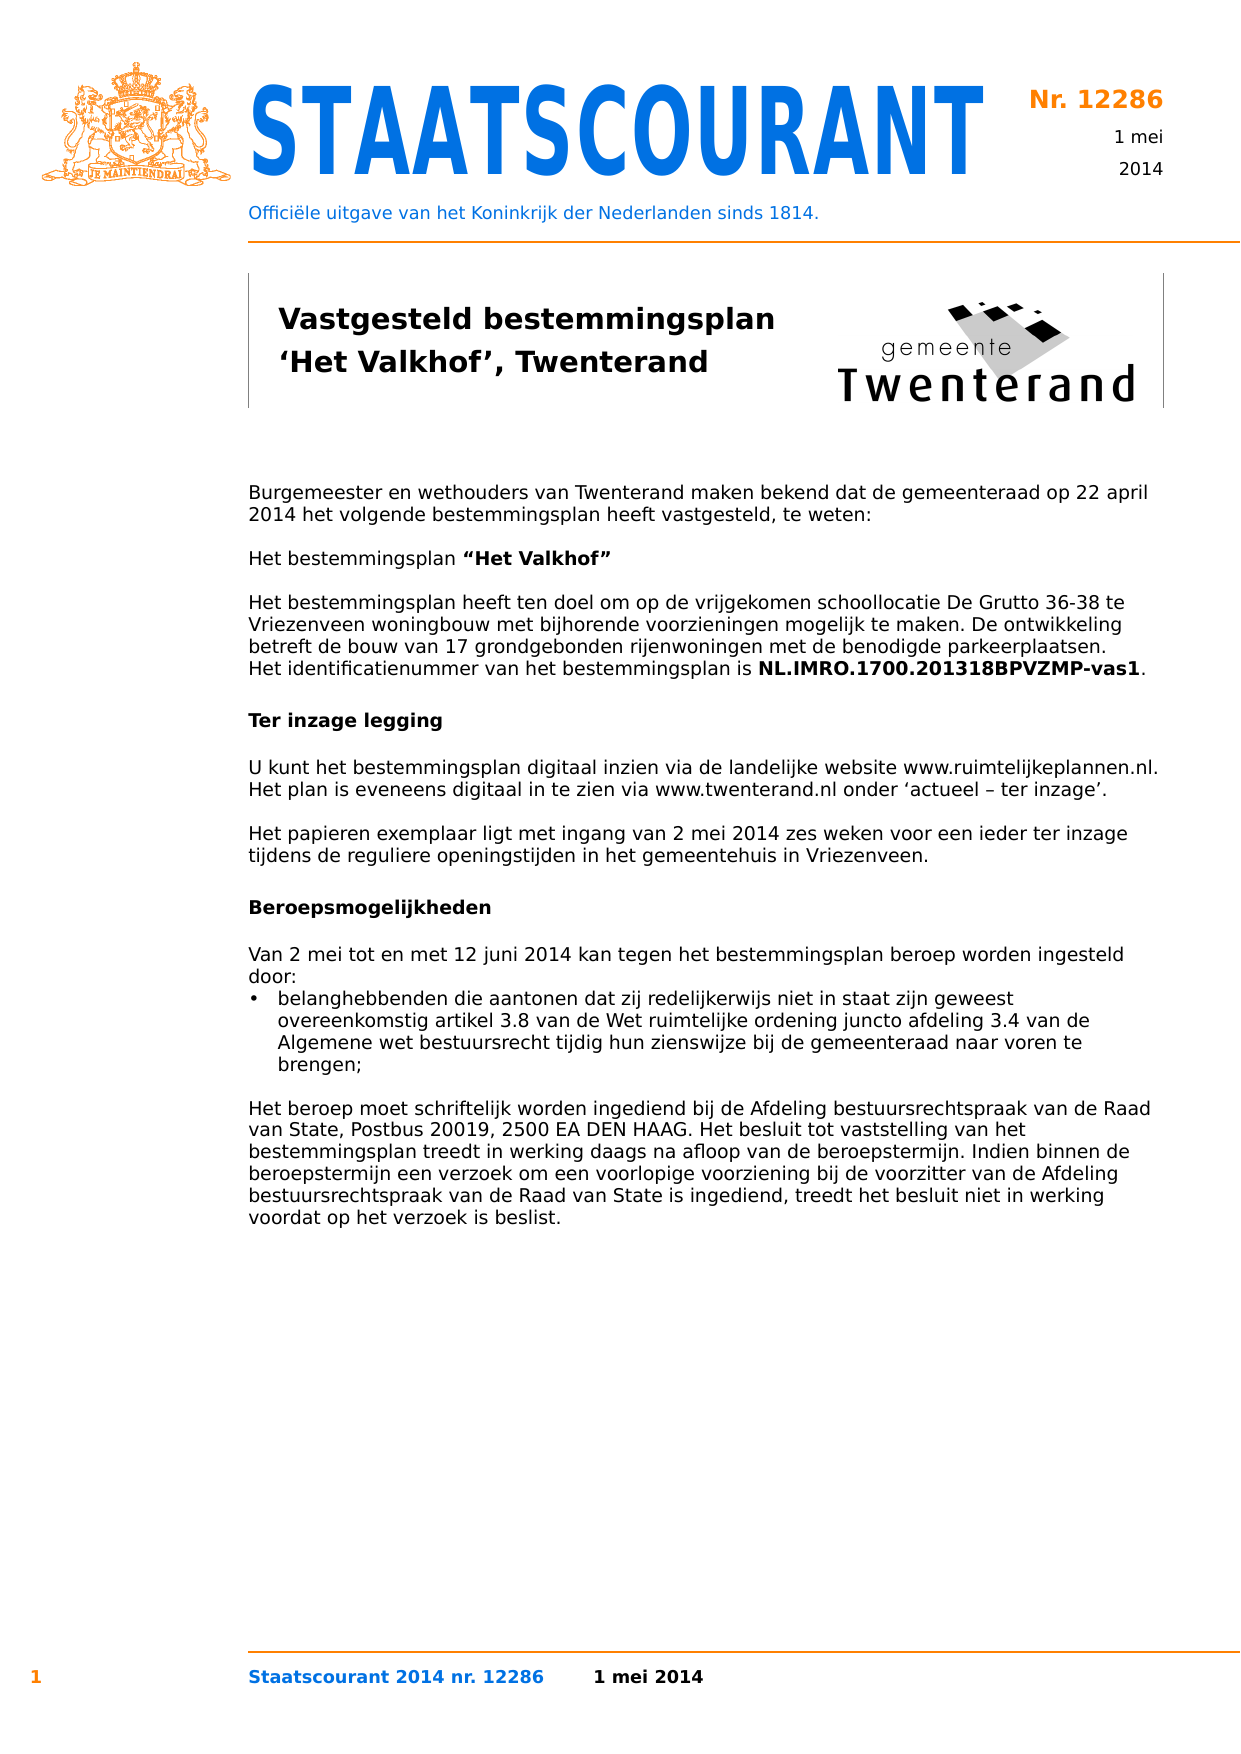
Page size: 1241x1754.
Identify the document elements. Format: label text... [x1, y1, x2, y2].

text • belanghebbenden die aantonen dat zij redelijkerwijs niet in staat zijn geweest overeenkomstig artikel 3.8 van de Wet ruimtelijke ordening juncto afdeling 3.4 van de Algemene wet bestuursrecht tijdig hun zienswijze bij de gemeenteraad naar voren te brengen; [248, 988, 1163, 1076]
text Het beroep moet schriftelijk worden ingediend bij de Afdeling bestuursrechtspraak van de Raad van State, Postbus 20019, 2500 EA DEN HAAG. Het besluit tot vaststelling van het bestemmingsplan treedt in werking daags na afloop van de beroepstermijn. Indien binnen de beroepstermijn een verzoek om een voorlopige voorziening bij de voorzitter van de Afdeling bestuursrechtspraak van de Raad van State is ingediend, treedt het besluit niet in werking voordat op het verzoek is beslist. [248, 1097, 1163, 1229]
text Het bestemmingsplan “Het Valkhof” [248, 548, 1163, 570]
subtitle Beroepsmogelijkheden [248, 897, 1163, 919]
table_header STAATSCOURANT [248, 62, 998, 203]
text U kunt het bestemmingsplan digitaal inzien via de landelijke website www.ruimtelijkeplannen.nl. Het plan is eveneens digitaal in te zien via www.twenterand.nl onder ‘actueel – ter inzage’. [248, 757, 1163, 801]
table_header Nr. 12286 [998, 62, 1240, 121]
picture [41, 62, 231, 186]
text Burgemeester en wethouders van Twenterand maken bekend dat de gemeenteraad op 22 april 2014 het volgende bestemmingsplan heeft vastgesteld, te weten: [248, 482, 1163, 526]
text Het papieren exemplaar ligt met ingang van 2 mei 2014 zes weken voor een ieder ter inzage tijdens de reguliere openingstijden in het gemeentehuis in Vriezenveen. [248, 823, 1163, 867]
picture [838, 302, 1134, 403]
text Van 2 mei tot en met 12 juni 2014 kan tegen het bestemmingsplan beroep worden ingesteld door: [248, 944, 1163, 988]
table_header [25, 62, 248, 241]
subtitle Vastgesteld bestemmingsplan ‘Het Valkhof’, Twenterand [249, 273, 1163, 408]
table_cell Officiële uitgave van het Koninkrijk der Nederlanden sinds 1814. [248, 203, 1240, 241]
subtitle Ter inzage legging [248, 710, 1163, 732]
text Het identificatienummer van het bestemmingsplan is NL.IMRO.1700.201318BPVZMP-vas1. [248, 658, 1163, 680]
table_cell 1 mei [998, 121, 1240, 153]
text Het bestemmingsplan heeft ten doel om op de vrijgekomen schoollocatie De Grutto 36-38 te Vriezenveen woningbouw met bijhorende voorzieningen mogelijk te maken. De ontwikkeling betreft de bouw van 17 grondgebonden rijenwoningen met de benodigde parkeerplaatsen. [248, 592, 1163, 658]
table_cell 2014 [998, 153, 1240, 203]
